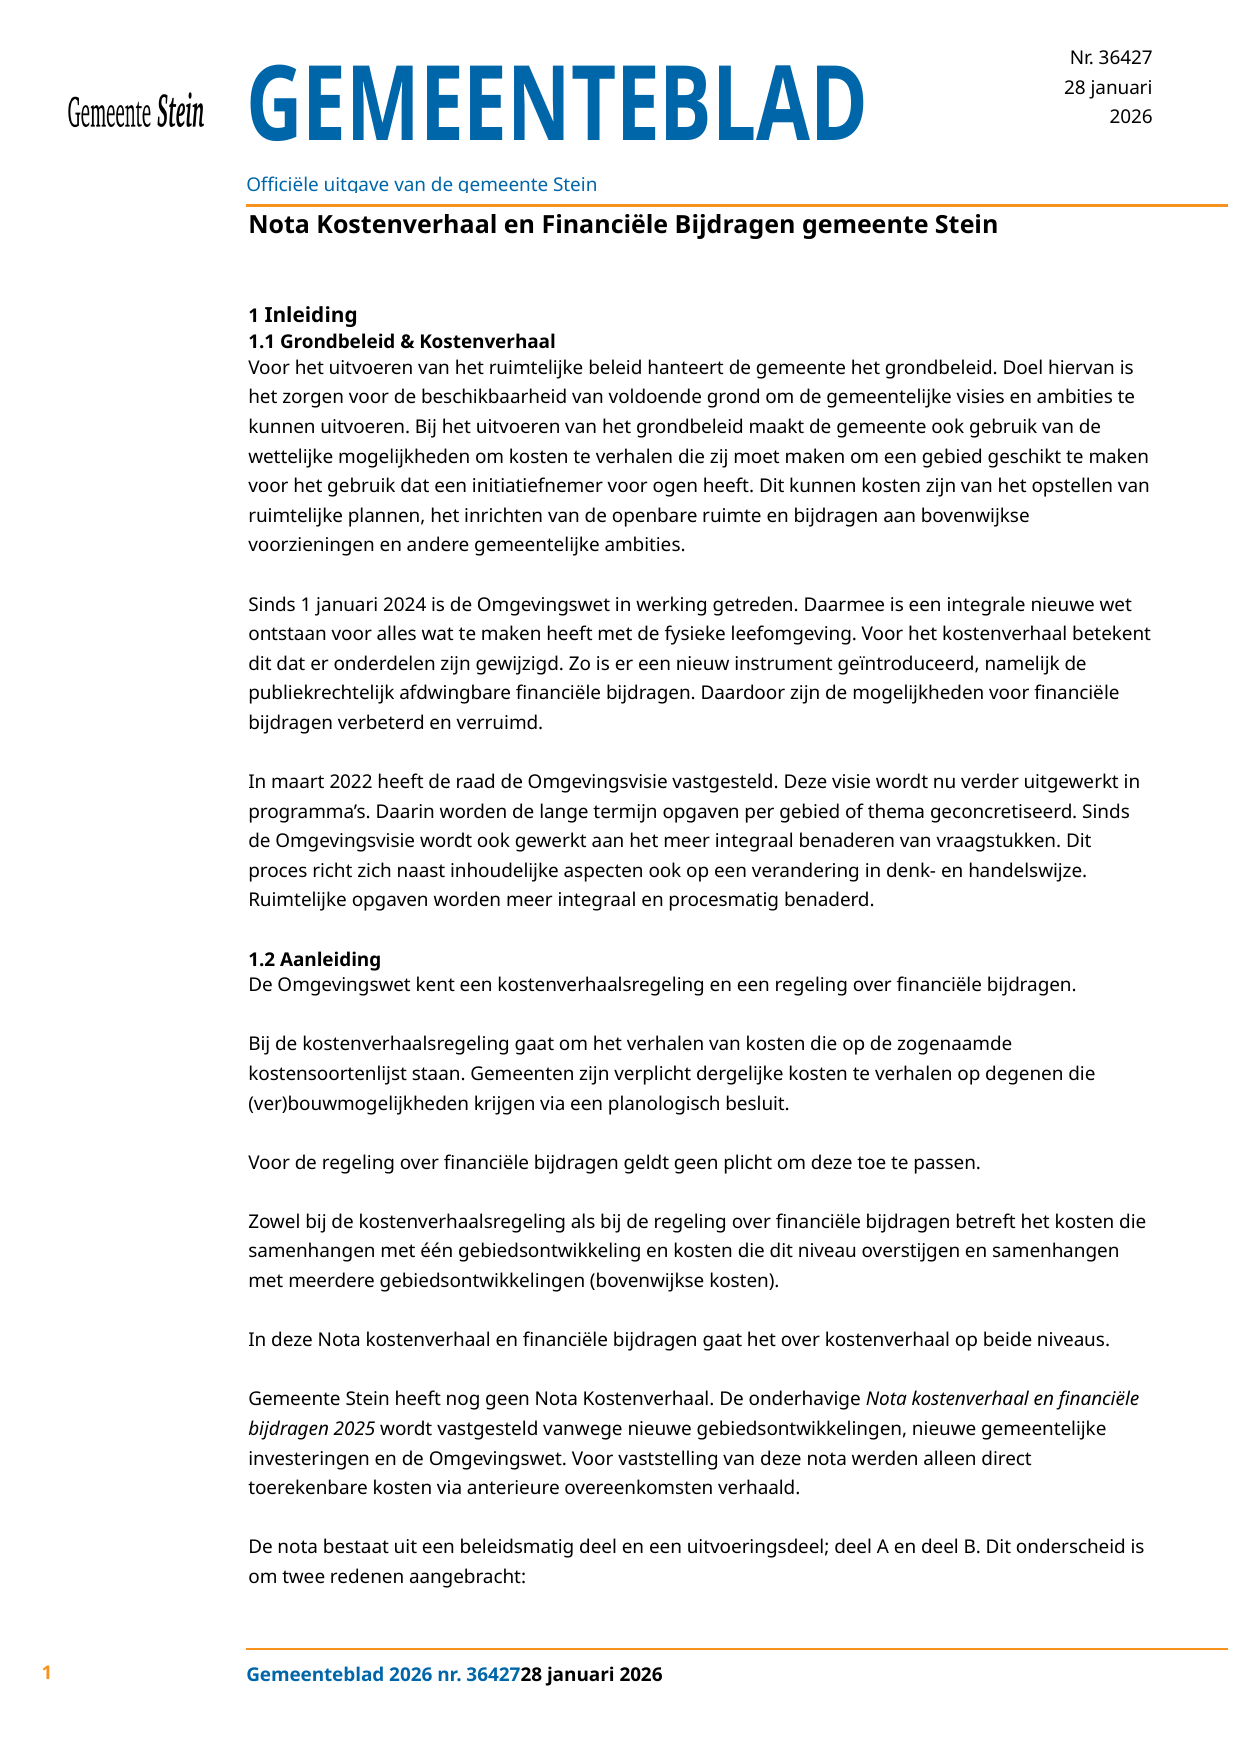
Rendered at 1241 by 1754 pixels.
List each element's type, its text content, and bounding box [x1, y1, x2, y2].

text In maart 2022 heeft de raad de Omgevingsvisie vastgesteld. Deze visie wordt nu verder uitgewerkt in programma’s. Daarin worden de lange termijn opgaven per gebied of thema geconcretiseerd. Sinds de Omgevingsvisie wordt ook gewerkt aan het meer integraal benaderen van vraagstukken. Dit proces richt zich naast inhoudelijke aspecten ook op een verandering in denk- en handelswijze. Ruimtelijke opgaven worden meer integraal en procesmatig benaderd. [248, 768, 1152, 912]
text Nota Kostenverhaal en Financiële Bijdragen gemeente Stein [248, 207, 1152, 241]
text Voor het uitvoeren van het ruimtelijke beleid hanteert de gemeente het grondbeleid. Doel hiervan is het zorgen voor de beschikbaarheid van voldoende grond om de gemeentelijke visies en ambities te kunnen uitvoeren. Bij het uitvoeren van het grondbeleid maakt de gemeente ook gebruik van de wettelijke mogelijkheden om kosten te verhalen die zij moet maken om een gebied geschikt te maken voor het gebruik dat een initiatiefnemer voor ogen heeft. Dit kunnen kosten zijn van het opstellen van ruimtelijke plannen, het inrichten van de openbare ruimte en bijdragen aan bovenwijkse voorzieningen en andere gemeentelijke ambities. [248, 354, 1152, 557]
text De nota bestaat uit een beleidsmatig deel en een uitvoeringsdeel; deel A en deel B. Dit onderscheid is om twee redenen aangebracht: [248, 1533, 1152, 1589]
text Sinds 1 januari 2024 is de Omgevingswet in werking getreden. Daarmee is een integrale nieuwe wet ontstaan voor alles wat te maken heeft met de fysieke leefomgeving. Voor het kostenverhaal betekent dit dat er onderdelen zijn gewijzigd. Zo is er een nieuw instrument geïntroduceerd, namelijk de publiekrechtelijk afdwingbare financiële bijdragen. Daardoor zijn de mogelijkheden voor financiële bijdragen verbeterd en verruimd. [248, 591, 1152, 735]
text Voor de regeling over financiële bijdragen geldt geen plicht om deze toe te passen. [248, 1149, 1152, 1175]
text In deze Nota kostenverhaal en financiële bijdragen gaat het over kostenverhaal op beide niveaus. [248, 1326, 1152, 1352]
text 1.1 Grondbeleid & Kostenverhaal [248, 328, 1152, 354]
picture [41, 47, 231, 172]
text Zowel bij de kostenverhaalsregeling als bij de regeling over financiële bijdragen betreft het kosten die samenhangen met één gebiedsontwikkeling en kosten die dit niveau overstijgen en samenhangen met meerdere gebiedsontwikkelingen (bovenwijkse kosten). [248, 1208, 1152, 1293]
text 1 Inleiding [248, 300, 1152, 328]
text Gemeente Stein heeft nog geen Nota Kostenverhaal. De onderhavige Nota kostenverhaal en financiële bijdragen 2025 wordt vastgesteld vanwege nieuwe gebiedsontwikkelingen, nieuwe gemeentelijke investeringen en de Omgevingswet. Voor vaststelling van deze nota werden alleen direct toerekenbare kosten via anterieure overeenkomsten verhaald. [248, 1386, 1152, 1500]
text 1.2 Aanleiding [248, 946, 1152, 971]
text De Omgevingswet kent een kostenverhaalsregeling en een regeling over financiële bijdragen. [248, 971, 1152, 997]
text Bij de kostenverhaalsregeling gaat om het verhalen van kosten die op de zogenaamde kostensoortenlijst staan. Gemeenten zijn verplicht dergelijke kosten te verhalen op degenen die (ver)bouwmogelijkheden krijgen via een planologisch besluit. [248, 1031, 1152, 1116]
